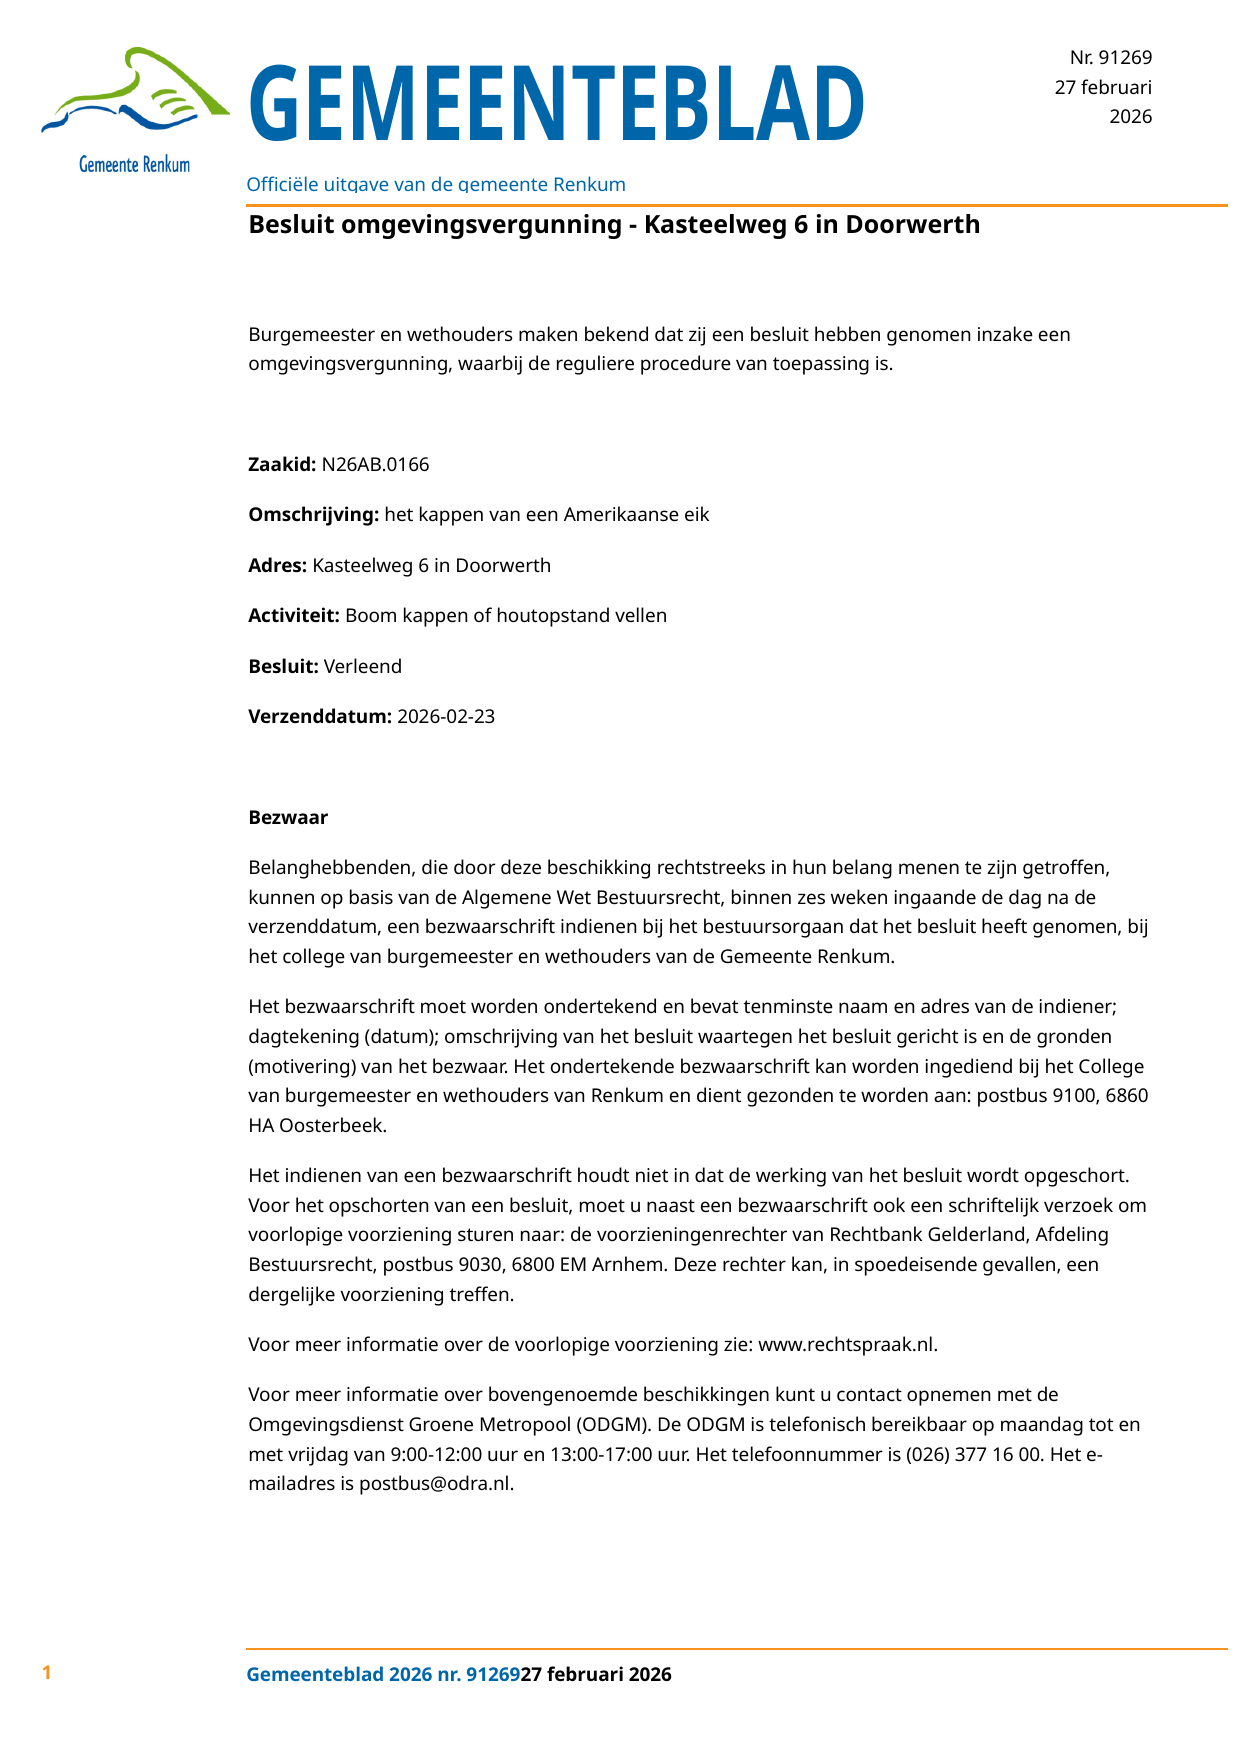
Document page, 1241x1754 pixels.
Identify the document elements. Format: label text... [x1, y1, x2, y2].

text Adres: Kasteelweg 6 in Doorwerth [248, 552, 1152, 578]
text Activiteit: Boom kappen of houtopstand vellen [248, 602, 1152, 628]
text Zaakid: N26AB.0166 [248, 451, 1152, 477]
text Voor meer informatie over bovengenoemde beschikkingen kunt u contact opnemen met de Omgevingsdienst Groene Metropool (ODGM). De ODGM is telefonisch bereikbaar op maandag tot en met vrijdag van 9:00-12:00 uur en 13:00-17:00 uur. Het telefoonnummer is (026) 377 16 00. Het e-mailadres is postbus@odra.nl. [248, 1382, 1152, 1496]
text Het indienen van een bezwaarschrift houdt niet in dat de werking van het besluit wordt opgeschort. Voor het opschorten van een besluit, moet u naast een bezwaarschrift ook een schriftelijk verzoek om voorlopige voorziening sturen naar: de voorzieningenrechter van Rechtbank Gelderland, Afdeling Bestuursrecht, postbus 9030, 6800 EM Arnhem. Deze rechter kan, in spoedeisende gevallen, een dergelijke voorziening treffen. [248, 1162, 1152, 1306]
text Besluit omgevingsvergunning - Kasteelweg 6 in Doorwerth [248, 207, 1152, 241]
text Belanghebbenden, die door deze beschikking rechtstreeks in hun belang menen te zijn getroffen, kunnen op basis van de Algemene Wet Bestuursrecht, binnen zes weken ingaande de dag na de verzenddatum, een bezwaarschrift indienen bij het bestuursorgaan dat het besluit heeft genomen, bij het college van burgemeester en wethouders van de Gemeente Renkum. [248, 854, 1152, 969]
text Voor meer informatie over de voorlopige voorziening zie: www.rechtspraak.nl. [248, 1331, 1152, 1357]
picture [41, 47, 231, 172]
text Burgemeester en wethouders maken bekend dat zij een besluit hebben genomen inzake een omgevingsvergunning, waarbij de reguliere procedure van toepassing is. [248, 321, 1152, 376]
text Verzenddatum: 2026-02-23 [248, 703, 1152, 729]
text Bezwaar [248, 804, 1152, 830]
text Het bezwaarschrift moet worden ondertekend en bevat tenminste naam en adres van de indiener; dagtekening (datum); omschrijving van het besluit waartegen het besluit gericht is en de gronden (motivering) van het bezwaar. Het ondertekende bezwaarschrift kan worden ingediend bij het College van burgemeester en wethouders van Renkum en dient gezonden te worden aan: postbus 9100, 6860 HA Oosterbeek. [248, 994, 1152, 1138]
text Besluit: Verleend [248, 653, 1152, 678]
text Omschrijving: het kappen van een Amerikaanse eik [248, 502, 1152, 527]
